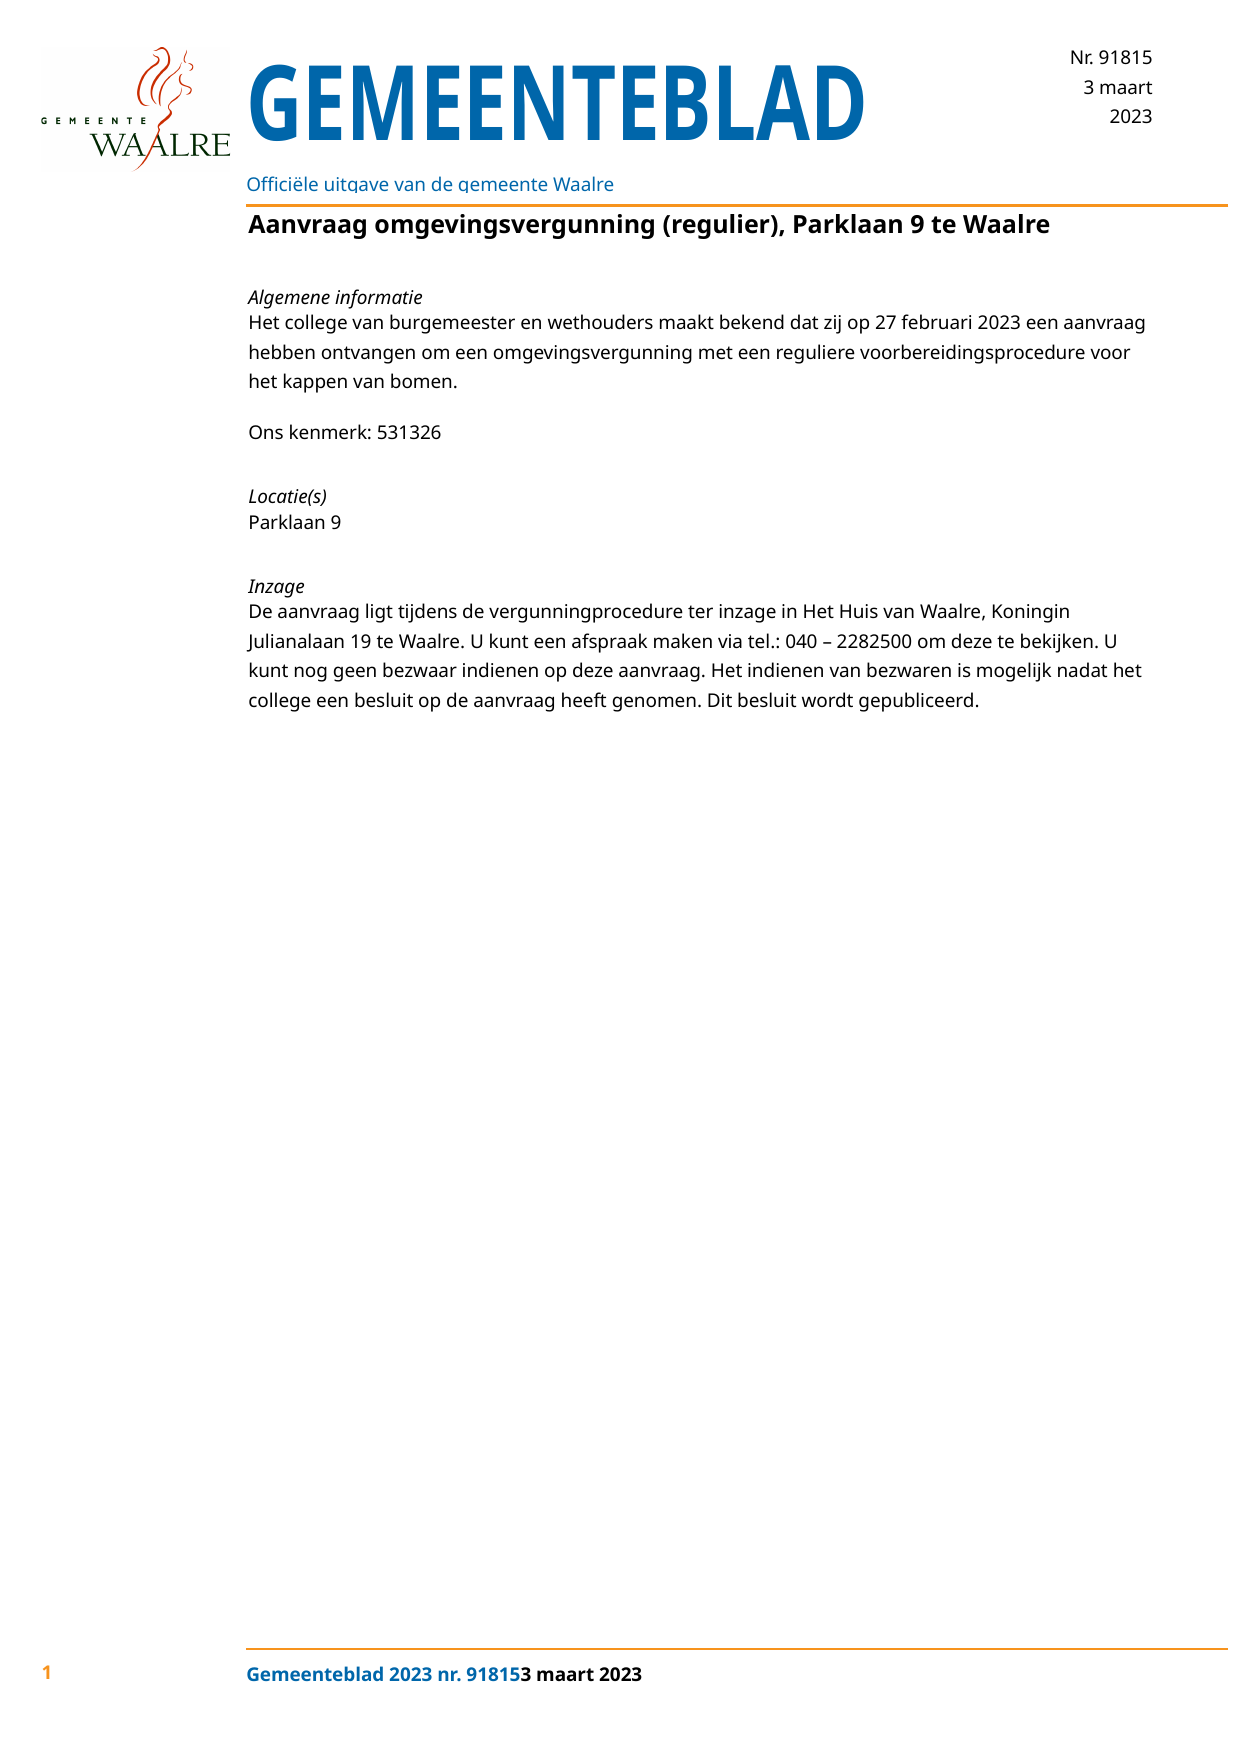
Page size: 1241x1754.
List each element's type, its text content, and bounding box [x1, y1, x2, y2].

text Locatie(s) [248, 483, 1152, 509]
text Ons kenmerk: 531326 [248, 419, 1152, 445]
picture [41, 47, 231, 172]
text Het college van burgemeester en wethouders maakt bekend dat zij op 27 februari 2023 een aanvraag hebben ontvangen om een omgevingsvergunning met een reguliere voorbereidingsprocedure voor het kappen van bomen. [248, 309, 1152, 394]
text Inzage [248, 573, 1152, 598]
text Algemene informatie [248, 284, 1152, 309]
text De aanvraag ligt tijdens de vergunningprocedure ter inzage in Het Huis van Waalre, Koningin Julianalaan 19 te Waalre. U kunt een afspraak maken via tel.: 040 – 2282500 om deze te bekijken. U kunt nog geen bezwaar indienen op deze aanvraag. Het indienen van bezwaren is mogelijk nadat het college een besluit op de aanvraag heeft genomen. Dit besluit wordt gepubliceerd. [248, 598, 1152, 713]
text Parklaan 9 [248, 509, 1152, 534]
text Aanvraag omgevingsvergunning (regulier), Parklaan 9 te Waalre [248, 207, 1152, 241]
